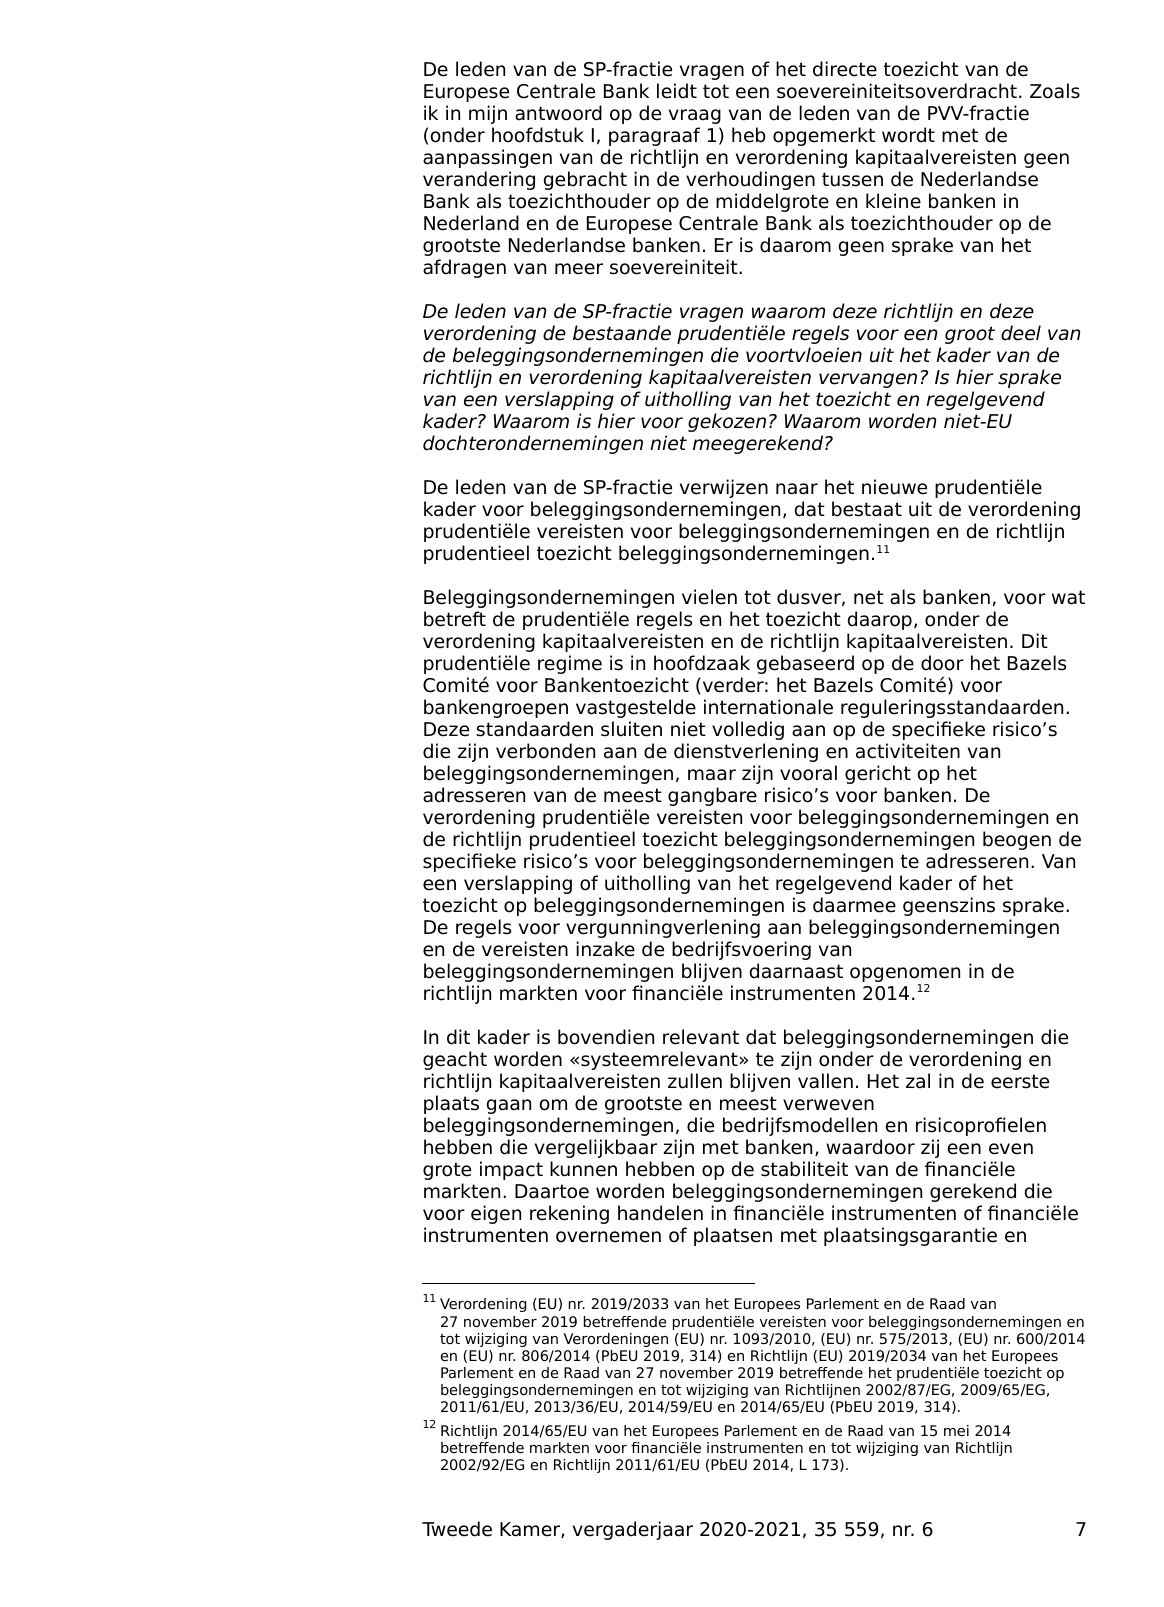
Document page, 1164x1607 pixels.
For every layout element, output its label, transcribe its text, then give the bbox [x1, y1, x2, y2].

text Richtlijn 2014/65/EU van het Europees Parlement en de Raad van 15 mei 2014 betreffende markten voor financiële instrumenten en tot wijziging van Richtlijn 2002/92/EG en Richtlijn 2011/61/EU (PbEU 2014, L 173). [422, 1418, 1087, 1474]
text In dit kader is bovendien relevant dat beleggingsondernemingen die geacht worden «systeemrelevant» te zijn onder de verordening en richtlijn kapitaalvereisten zullen blijven vallen. Het zal in de eerste plaats gaan om de grootste en meest verweven beleggingsondernemingen, die bedrijfsmodellen en risicoprofielen hebben die vergelijkbaar zijn met banken, waardoor zij een even grote impact kunnen hebben op de stabiliteit van de financiële markten. Daartoe worden beleggingsondernemingen gerekend die voor eigen rekening handelen in financiële instrumenten of financiële instrumenten overnemen of plaatsen met plaatsingsgarantie en [422, 1027, 1087, 1247]
text De leden van de SP-fractie vragen of het directe toezicht van de Europese Centrale Bank leidt tot een soevereiniteitsoverdracht. Zoals ik in mijn antwoord op de vraag van de leden van de PVV-fractie (onder hoofdstuk I, paragraaf 1) heb opgemerkt wordt met de aanpassingen van de richtlijn en verordening kapitaalvereisten geen verandering gebracht in de verhoudingen tussen de Nederlandse Bank als toezichthouder op de middelgrote en kleine banken in Nederland en de Europese Centrale Bank als toezichthouder op de grootste Nederlandse banken. Er is daarom geen sprake van het afdragen van meer soevereiniteit. [422, 59, 1087, 279]
text De leden van de SP-fractie verwijzen naar het nieuwe prudentiële kader voor beleggingsondernemingen, dat bestaat uit de verordening prudentiële vereisten voor beleggingsondernemingen en de richtlijn prudentieel toezicht beleggingsondernemingen. [422, 477, 1087, 565]
text Beleggingsondernemingen vielen tot dusver, net als banken, voor wat betreft de prudentiële regels en het toezicht daarop, onder de verordening kapitaalvereisten en de richtlijn kapitaalvereisten. Dit prudentiële regime is in hoofdzaak gebaseerd op de door het Bazels Comité voor Bankentoezicht (verder: het Bazels Comité) voor bankengroepen vastgestelde internationale reguleringsstandaarden. Deze standaarden sluiten niet volledig aan op de specifieke risico’s die zijn verbonden aan de dienstverlening en activiteiten van beleggingsondernemingen, maar zijn vooral gericht op het adresseren van de meest gangbare risico’s voor banken. De verordening prudentiële vereisten voor beleggingsondernemingen en de richtlijn prudentieel toezicht beleggingsondernemingen beogen de specifieke risico’s voor beleggingsondernemingen te adresseren. Van een verslapping of uitholling van het regelgevend kader of het toezicht op beleggingsondernemingen is daarmee geenszins sprake. De regels voor vergunningverlening aan beleggingsondernemingen en de vereisten inzake de bedrijfsvoering van beleggingsondernemingen blijven daarnaast opgenomen in de richtlijn markten voor financiële instrumenten 2014. [422, 587, 1087, 1005]
text De leden van de SP-fractie vragen waarom deze richtlijn en deze verordening de bestaande prudentiële regels voor een groot deel van de beleggingsondernemingen die voortvloeien uit het kader van de richtlijn en verordening kapitaalvereisten vervangen? Is hier sprake van een verslapping of uitholling van het toezicht en regelgevend kader? Waarom is hier voor gekozen? Waarom worden niet-EU dochterondernemingen niet meegerekend? [422, 301, 1087, 455]
text Verordening (EU) nr. 2019/2033 van het Europees Parlement en de Raad van 27 november 2019 betreffende prudentiële vereisten voor beleggingsondernemingen en tot wijziging van Verordeningen (EU) nr. 1093/2010, (EU) nr. 575/2013, (EU) nr. 600/2014 en (EU) nr. 806/2014 (PbEU 2019, 314) en Richtlijn (EU) 2019/2034 van het Europees Parlement en de Raad van 27 november 2019 betreffende het prudentiële toezicht op beleggingsondernemingen en tot wijziging van Richtlijnen 2002/87/EG, 2009/65/EG, 2011/61/EU, 2013/36/EU, 2014/59/EU en 2014/65/EU (PbEU 2019, 314). [422, 1292, 1087, 1416]
